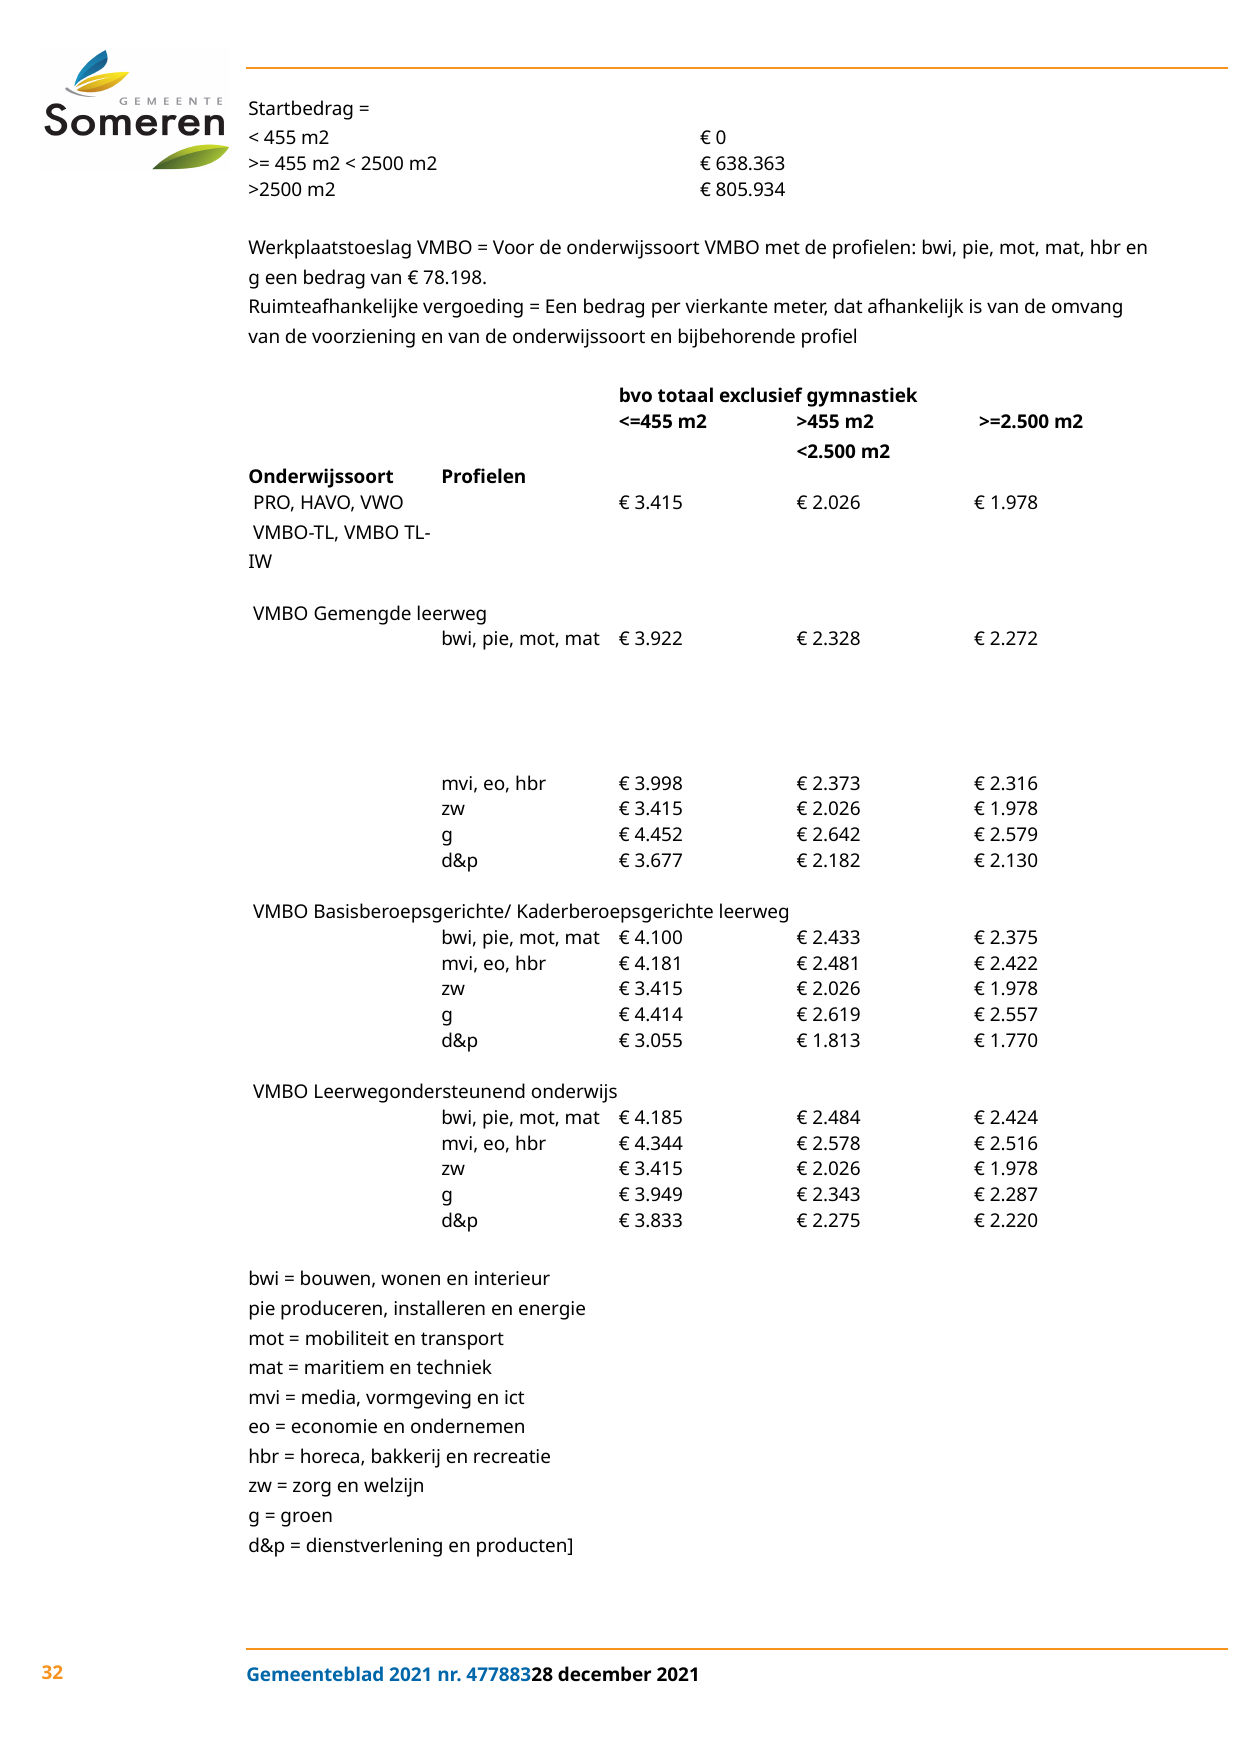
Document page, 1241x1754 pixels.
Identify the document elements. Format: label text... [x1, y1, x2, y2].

table_cell € 2.343 [796, 1181, 974, 1207]
table_cell bwi, pie, mot, mat [441, 1104, 619, 1130]
table_cell [248, 795, 441, 821]
table_cell [248, 1130, 441, 1156]
table_cell [248, 847, 441, 873]
text g = groen [248, 1502, 1152, 1528]
table_cell € 2.579 [974, 821, 1152, 847]
text Startbedrag = [248, 95, 1152, 121]
picture [41, 47, 231, 172]
table_cell bwi, pie, mot, mat [441, 626, 619, 770]
table_cell d&p [441, 1207, 619, 1233]
table_cell VMBO Basisberoepsgerichte/ Kaderberoepsgerichte leerweg [248, 898, 1152, 924]
table_cell € 1.978 [974, 489, 1152, 574]
table_cell [248, 821, 441, 847]
table_cell [248, 950, 441, 976]
table_header [248, 383, 619, 408]
table_cell >2500 m2 [248, 176, 700, 202]
table_cell € 2.642 [796, 821, 974, 847]
table_cell Onderwijssoort [248, 464, 441, 489]
table_cell [248, 574, 1152, 600]
table_cell [248, 1001, 441, 1027]
table_cell PRO, HAVO, VWO VMBO-TL, VMBO TL-IW [248, 489, 441, 574]
table_cell € 2.484 [796, 1104, 974, 1130]
table_cell € 2.182 [796, 847, 974, 873]
table_cell € 1.813 [796, 1027, 974, 1053]
table_cell € 2.328 [796, 626, 974, 770]
text mat = maritiem en techniek [248, 1354, 1152, 1380]
table_cell g [441, 1181, 619, 1207]
table_cell g [441, 821, 619, 847]
table_cell € 2.433 [796, 924, 974, 950]
table_cell <=455 m2 [619, 408, 796, 463]
table_cell € 4.181 [619, 950, 796, 976]
table_cell € 2.130 [974, 847, 1152, 873]
table_cell d&p [441, 847, 619, 873]
table_cell € 4.452 [619, 821, 796, 847]
table_cell [248, 976, 441, 1001]
table_cell € 2.557 [974, 1001, 1152, 1027]
table_cell [248, 770, 441, 795]
table_cell € 1.770 [974, 1027, 1152, 1053]
table_cell € 3.677 [619, 847, 796, 873]
table_cell [248, 1104, 441, 1130]
table_cell >455 m2 <2.500 m2 [796, 408, 974, 463]
table_cell zw [441, 1156, 619, 1181]
text Werkplaatstoeslag VMBO = Voor de onderwijssoort VMBO met de profielen: bwi, pie, mot, mat, hbr en g een bedrag van € 78.198. [248, 234, 1152, 290]
text zw = zorg en welzijn [248, 1473, 1152, 1498]
table_cell bwi, pie, mot, mat [441, 924, 619, 950]
table_cell € 2.422 [974, 950, 1152, 976]
table_cell >=2.500 m2 [974, 408, 1152, 463]
table_cell >= 455 m2 < 2500 m2 [248, 150, 700, 176]
table_cell € 2.316 [974, 770, 1152, 795]
text eo = economie en ondernemen [248, 1413, 1152, 1439]
table_cell [796, 464, 974, 489]
table_cell [248, 1207, 441, 1233]
table_cell € 3.415 [619, 976, 796, 1001]
table_cell € 3.055 [619, 1027, 796, 1053]
table_cell € 3.922 [619, 626, 796, 770]
table_cell [248, 1181, 441, 1207]
table_cell zw [441, 976, 619, 1001]
table_cell € 1.978 [974, 795, 1152, 821]
text mot = mobiliteit en transport [248, 1325, 1152, 1351]
table_cell VMBO Leerwegondersteunend onderwijs [248, 1079, 1152, 1104]
table_cell € 2.272 [974, 626, 1152, 770]
table_cell mvi, eo, hbr [441, 950, 619, 976]
table_cell Profielen [441, 464, 619, 489]
table_cell € 3.833 [619, 1207, 796, 1233]
text Ruimteafhankelijke vergoeding = Een bedrag per vierkante meter, dat afhankelijk is van de omvang van de voorziening en van de onderwijssoort en bijbehorende profiel [248, 294, 1152, 349]
table_cell € 1.978 [974, 1156, 1152, 1181]
table_cell zw [441, 795, 619, 821]
table_cell € 2.516 [974, 1130, 1152, 1156]
table_cell € 1.978 [974, 976, 1152, 1001]
table_cell [248, 626, 441, 770]
table_cell € 2.287 [974, 1181, 1152, 1207]
table_cell g [441, 1001, 619, 1027]
table_cell € 4.100 [619, 924, 796, 950]
table_cell [441, 489, 619, 574]
table_cell € 2.481 [796, 950, 974, 976]
text pie produceren, installeren en energie [248, 1295, 1152, 1321]
table_cell € 2.220 [974, 1207, 1152, 1233]
table_cell € 2.026 [796, 1156, 974, 1181]
table_cell € 3.998 [619, 770, 796, 795]
table_cell mvi, eo, hbr [441, 1130, 619, 1156]
table_cell € 4.185 [619, 1104, 796, 1130]
table_cell € 3.415 [619, 489, 796, 574]
table_cell [248, 1156, 441, 1181]
table_cell [248, 408, 619, 463]
table_cell € 2.424 [974, 1104, 1152, 1130]
table_cell € 2.026 [796, 976, 974, 1001]
table_cell mvi, eo, hbr [441, 770, 619, 795]
table_cell € 2.373 [796, 770, 974, 795]
text bwi = bouwen, wonen en interieur [248, 1266, 1152, 1291]
table_cell [248, 1053, 1152, 1078]
table_cell € 4.414 [619, 1001, 796, 1027]
table_cell € 2.619 [796, 1001, 974, 1027]
table_cell [248, 873, 1152, 898]
table_cell [619, 464, 796, 489]
table_cell € 2.375 [974, 924, 1152, 950]
table_cell € 2.275 [796, 1207, 974, 1233]
table_cell € 2.026 [796, 489, 974, 574]
table_cell [248, 1027, 441, 1053]
text mvi = media, vormgeving en ict [248, 1384, 1152, 1410]
text d&p = dienstverlening en producten] [248, 1532, 1152, 1558]
table_cell € 805.934 [700, 176, 1152, 202]
table_header bvo totaal exclusief gymnastiek [619, 383, 1152, 408]
text hbr = horeca, bakkerij en recreatie [248, 1443, 1152, 1469]
table_header € 0 [700, 125, 1152, 150]
table_cell [248, 924, 441, 950]
table_cell € 3.415 [619, 795, 796, 821]
table_cell d&p [441, 1027, 619, 1053]
table_cell [974, 464, 1152, 489]
table_cell € 3.949 [619, 1181, 796, 1207]
table_header < 455 m2 [248, 125, 700, 150]
table_cell VMBO Gemengde leerweg [248, 600, 1152, 626]
table_cell € 2.026 [796, 795, 974, 821]
table_cell € 638.363 [700, 150, 1152, 176]
table_cell € 3.415 [619, 1156, 796, 1181]
table_cell € 4.344 [619, 1130, 796, 1156]
table_cell € 2.578 [796, 1130, 974, 1156]
